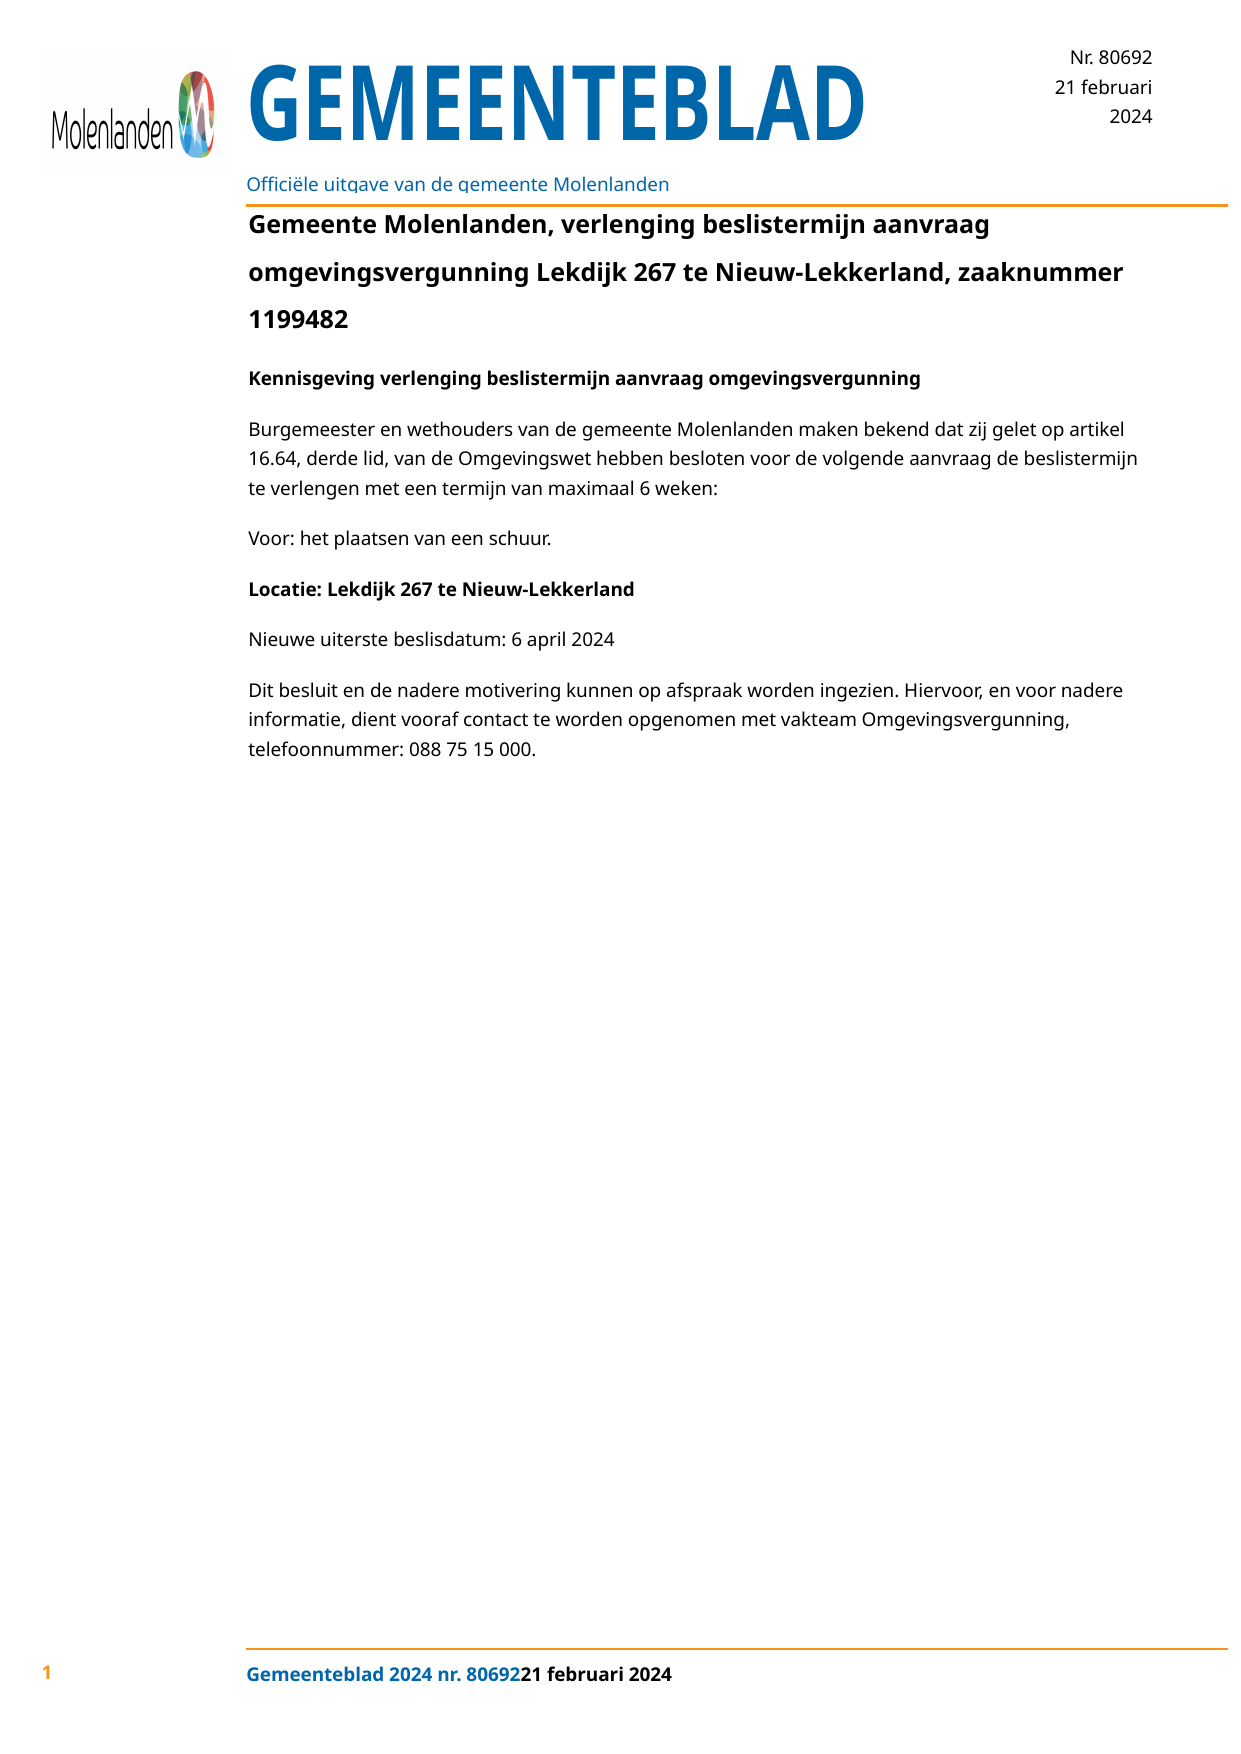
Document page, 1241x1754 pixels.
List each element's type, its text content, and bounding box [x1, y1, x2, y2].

text Nieuwe uiterste beslisdatum: 6 april 2024 [248, 626, 1152, 652]
picture [41, 47, 231, 172]
text Burgemeester en wethouders van de gemeente Molenlanden maken bekend dat zij gelet op artikel 16.64, derde lid, van de Omgevingswet hebben besloten voor de volgende aanvraag de beslistermijn te verlengen met een termijn van maximaal 6 weken: [248, 416, 1152, 501]
text Gemeente Molenlanden, verlenging beslistermijn aanvraag omgevingsvergunning Lekdijk 267 te Nieuw-Lekkerland, zaaknummer 1199482 [248, 207, 1152, 336]
text Locatie: Lekdijk 267 te Nieuw-Lekkerland [248, 576, 1152, 602]
text Dit besluit en de nadere motivering kunnen op afspraak worden ingezien. Hiervoor, en voor nadere informatie, dient vooraf contact te worden opgenomen met vakteam Omgevingsvergunning, telefoonnummer: 088 75 15 000. [248, 677, 1152, 762]
text Kennisgeving verlenging beslistermijn aanvraag omgevingsvergunning [248, 366, 1152, 391]
text Voor: het plaatsen van een schuur. [248, 526, 1152, 551]
